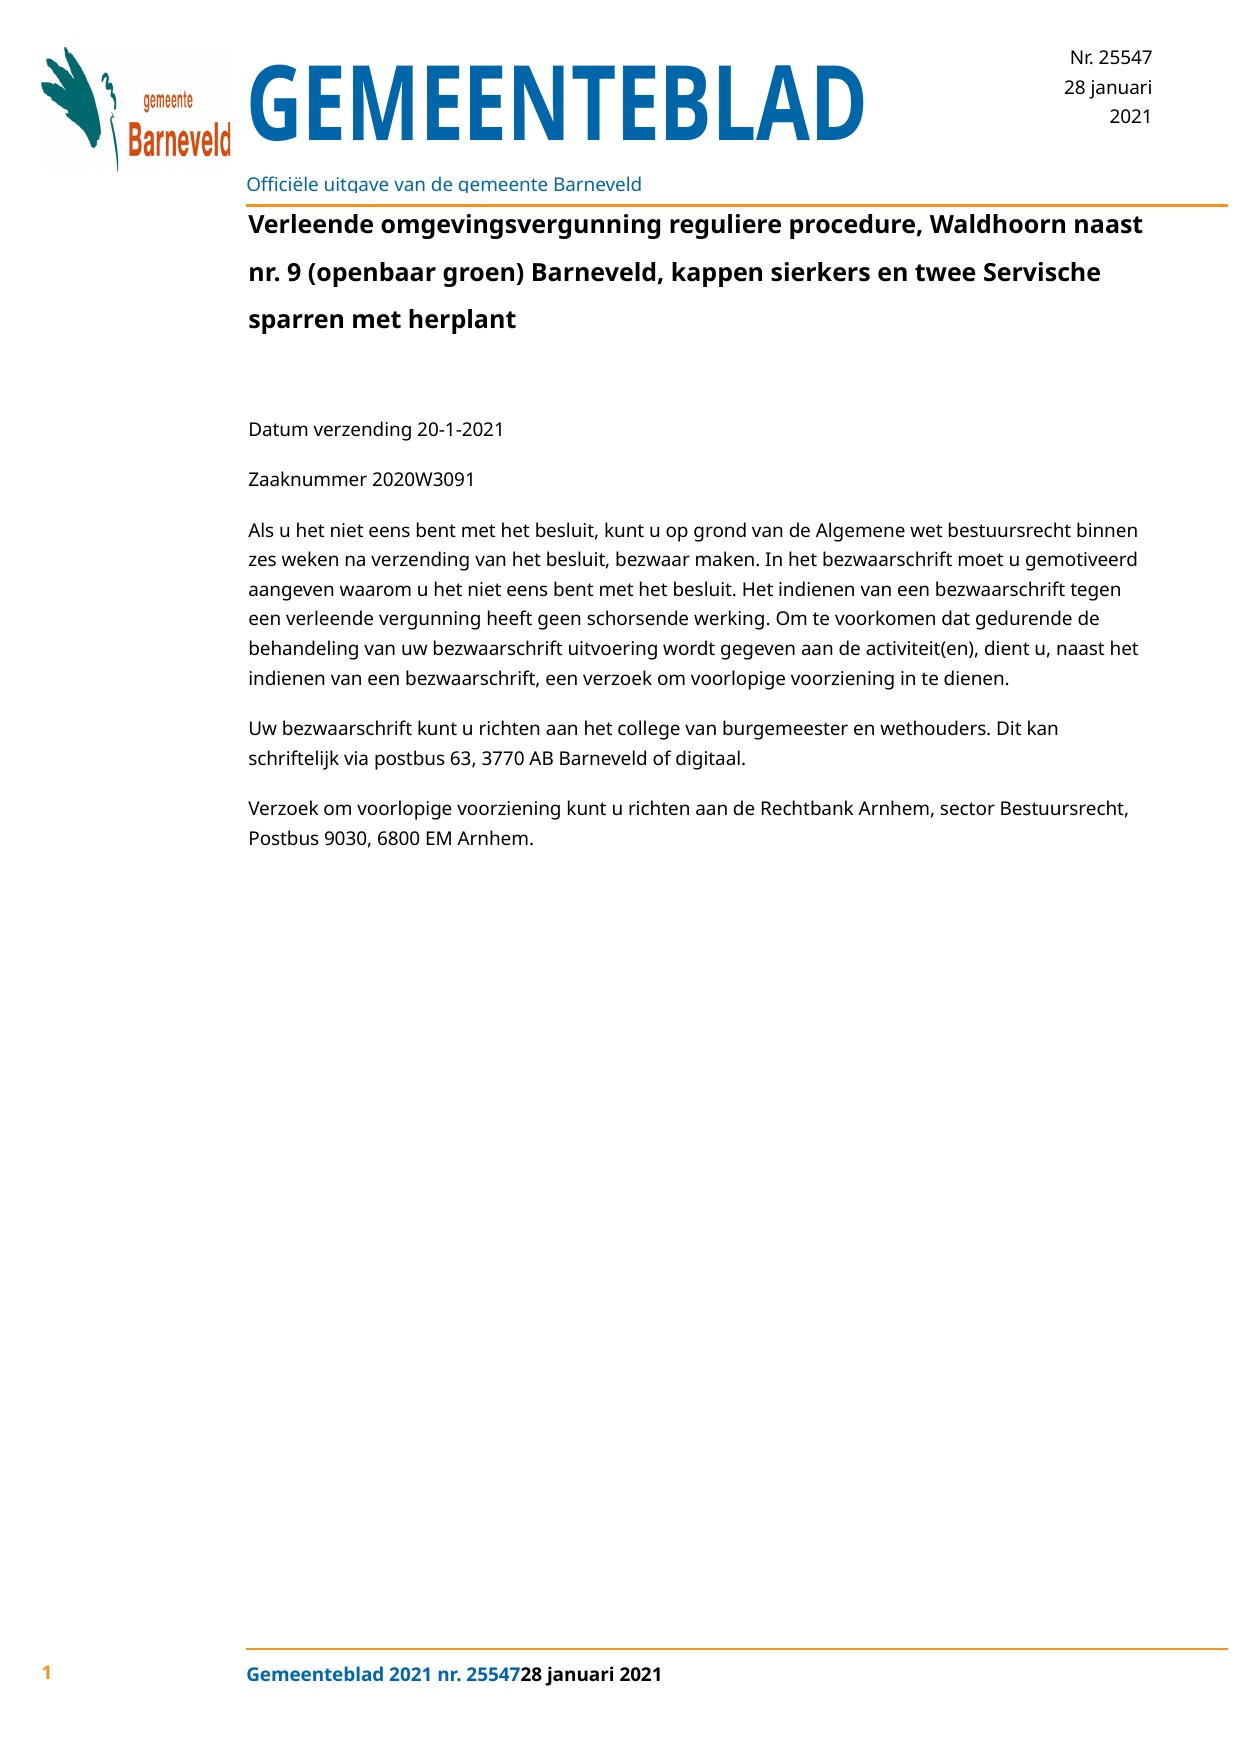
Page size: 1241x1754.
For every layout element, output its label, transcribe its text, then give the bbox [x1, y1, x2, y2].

text Datum verzending 20-1-2021 [248, 416, 1152, 442]
text Verleende omgevingsvergunning reguliere procedure, Waldhoorn naast nr. 9 (openbaar groen) Barneveld, kappen sierkers en twee Servische sparren met herplant [248, 207, 1152, 336]
text Verzoek om voorlopige voorziening kunt u richten aan de Rechtbank Arnhem, sector Bestuursrecht, Postbus 9030, 6800 EM Arnhem. [248, 795, 1152, 850]
text Uw bezwaarschrift kunt u richten aan het college van burgemeester en wethouders. Dit kan schriftelijk via postbus 63, 3770 AB Barneveld of digitaal. [248, 715, 1152, 770]
text Als u het niet eens bent met het besluit, kunt u op grond van de Algemene wet bestuursrecht binnen zes weken na verzending van het besluit, bezwaar maken. In het bezwaarschrift moet u gemotiveerd aangeven waarom u het niet eens bent met het besluit. Het indienen van een bezwaarschrift tegen een verleende vergunning heeft geen schorsende werking. Om te voorkomen dat gedurende de behandeling van uw bezwaarschrift uitvoering wordt gegeven aan de activiteit(en), dient u, naast het indienen van een bezwaarschrift, een verzoek om voorlopige voorziening in te dienen. [248, 517, 1152, 690]
picture [41, 47, 231, 172]
text Zaaknummer 2020W3091 [248, 466, 1152, 492]
